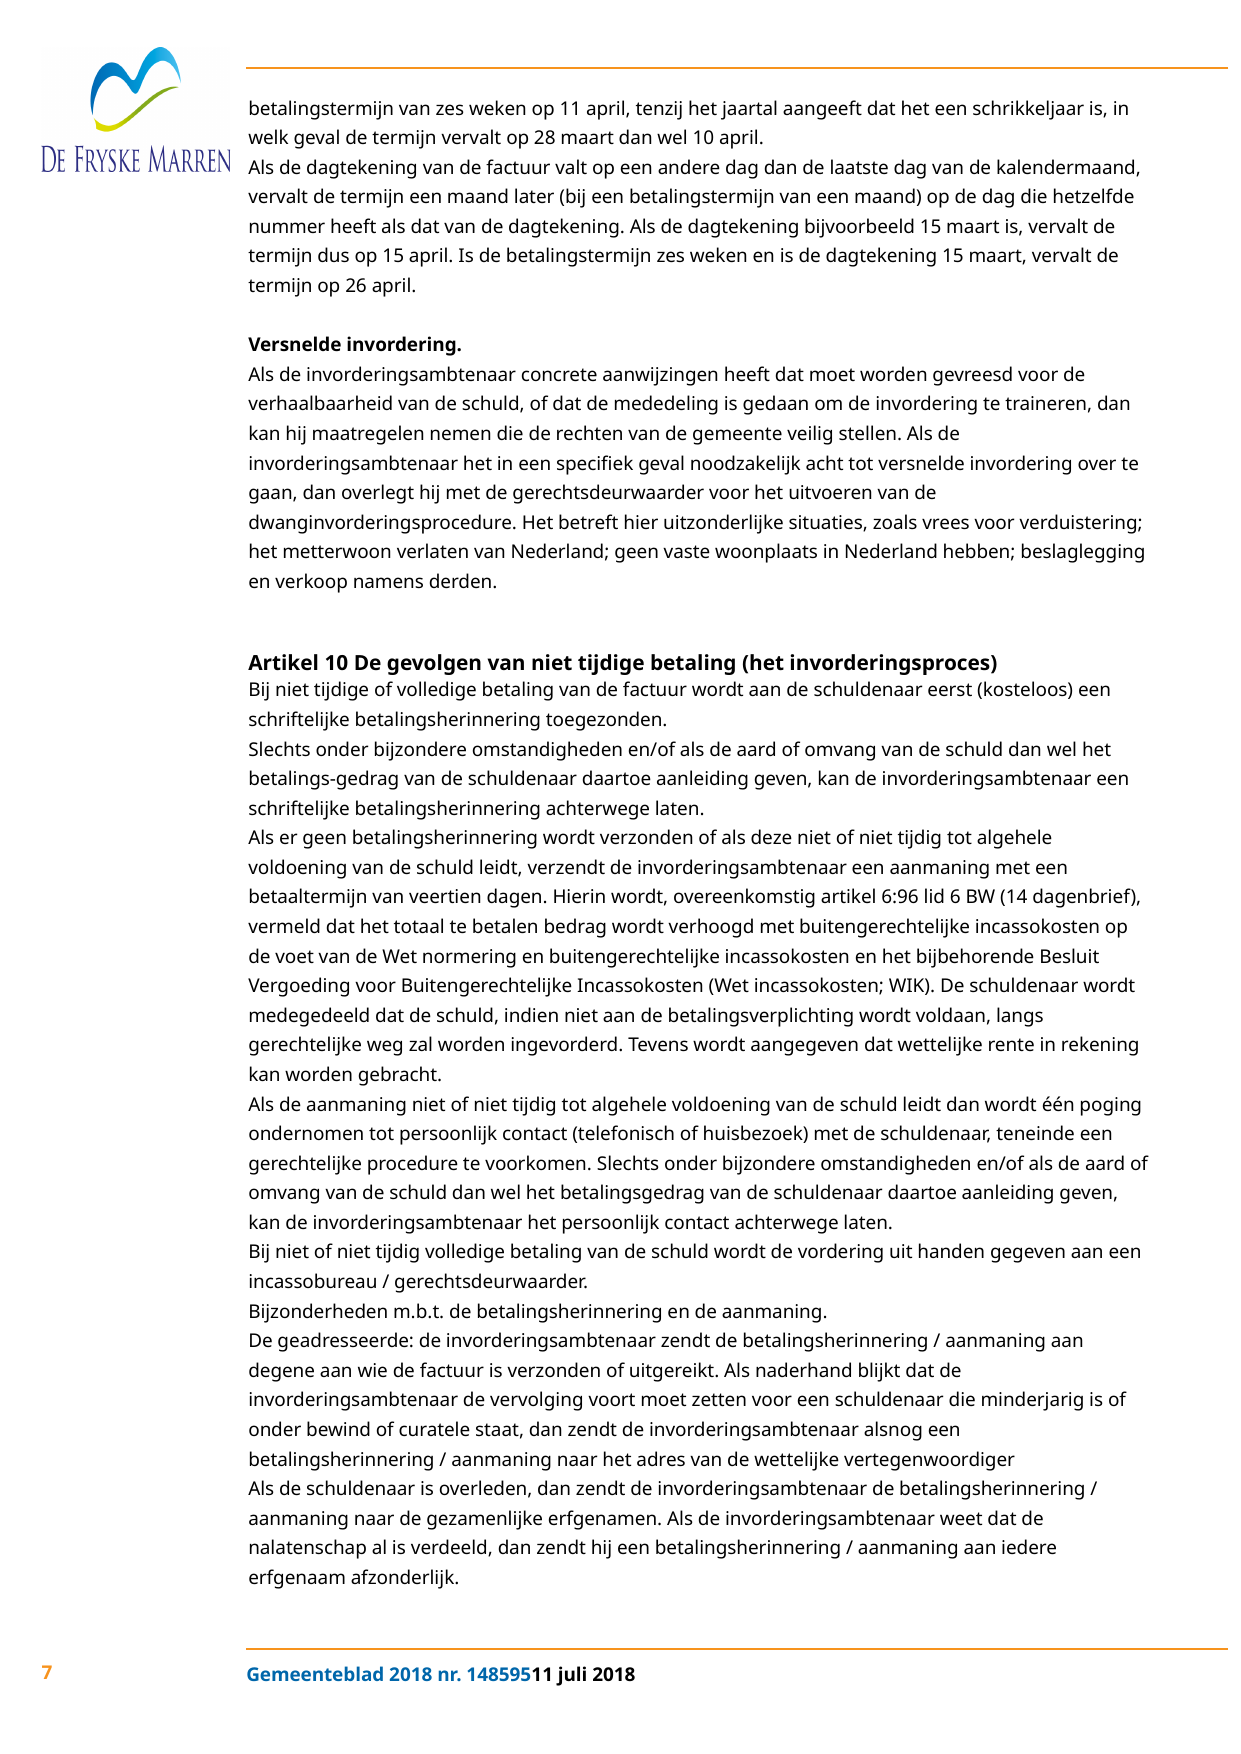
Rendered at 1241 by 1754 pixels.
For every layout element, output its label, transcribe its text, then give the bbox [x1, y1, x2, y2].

text Bijzonderheden m.b.t. de betalingsherinnering en de aanmaning. [248, 1298, 1152, 1323]
text Slechts onder bijzondere omstandigheden en/of als de aard of omvang van de schuld dan wel het betalings-gedrag van de schuldenaar daartoe aanleiding geven, kan de invorderingsambtenaar een schriftelijke betalingsherinnering achterwege laten. [248, 736, 1152, 821]
text De geadresseerde: de invorderingsambtenaar zendt de betalingsherinnering / aanmaning aan degene aan wie de factuur is verzonden of uitgereikt. Als naderhand blijkt dat de invorderingsambtenaar de vervolging voort moet zetten voor een schuldenaar die minderjarig is of onder bewind of curatele staat, dan zendt de invorderingsambtenaar alsnog een betalingsherinnering / aanmaning naar het adres van de wettelijke vertegenwoordiger [248, 1327, 1152, 1471]
picture [41, 47, 231, 172]
text Als de aanmaning niet of niet tijdig tot algehele voldoening van de schuld leidt dan wordt één poging ondernomen tot persoonlijk contact (telefonisch of huisbezoek) met de schuldenaar, teneinde een gerechtelijke procedure te voorkomen. Slechts onder bijzondere omstandigheden en/of als de aard of omvang van de schuld dan wel het betalingsgedrag van de schuldenaar daartoe aanleiding geven, kan de invorderingsambtenaar het persoonlijk contact achterwege laten. [248, 1091, 1152, 1235]
text Als de schuldenaar is overleden, dan zendt de invorderingsambtenaar de betalingsherinnering / aanmaning naar de gezamenlijke erfgenamen. Als de invorderingsambtenaar weet dat de nalatenschap al is verdeeld, dan zendt hij een betalingsherinnering / aanmaning aan iedere erfgenaam afzonderlijk. [248, 1475, 1152, 1590]
text Bij niet tijdige of volledige betaling van de factuur wordt aan de schuldenaar eerst (kosteloos) een schriftelijke betalingsherinnering toegezonden. [248, 677, 1152, 732]
text Als de invorderingsambtenaar concrete aanwijzingen heeft dat moet worden gevreesd voor de verhaalbaarheid van de schuld, of dat de mededeling is gedaan om de invordering te traineren, dan kan hij maatregelen nemen die de rechten van de gemeente veilig stellen. Als de invorderingsambtenaar het in een specifiek geval noodzakelijk acht tot versnelde invordering over te gaan, dan overlegt hij met de gerechtsdeurwaarder voor het uitvoeren van de dwanginvorderingsprocedure. Het betreft hier uitzonderlijke situaties, zoals vrees voor verduistering; het metterwoon verlaten van Nederland; geen vaste woonplaats in Nederland hebben; beslaglegging en verkoop namens derden. [248, 361, 1152, 594]
text Als de dagtekening van de factuur valt op een andere dag dan de laatste dag van de kalendermaand, vervalt de termijn een maand later (bij een betalingstermijn van een maand) op de dag die hetzelfde nummer heeft als dat van de dagtekening. Als de dagtekening bijvoorbeeld 15 maart is, vervalt de termijn dus op 15 april. Is de betalingstermijn zes weken en is de dagtekening 15 maart, vervalt de termijn op 26 april. [248, 154, 1152, 298]
text Artikel 10 De gevolgen van niet tijdige betaling (het invorderingsproces) [248, 648, 1152, 677]
text betalingstermijn van zes weken op 11 april, tenzij het jaartal aangeeft dat het een schrikkeljaar is, in welk geval de termijn vervalt op 28 maart dan wel 10 april. [248, 95, 1152, 150]
text Bij niet of niet tijdig volledige betaling van de schuld wordt de vordering uit handen gegeven aan een incassobureau / gerechtsdeurwaarder. [248, 1239, 1152, 1294]
text Als er geen betalingsherinnering wordt verzonden of als deze niet of niet tijdig tot algehele voldoening van de schuld leidt, verzendt de invorderingsambtenaar een aanmaning met een betaaltermijn van veertien dagen. Hierin wordt, overeenkomstig artikel 6:96 lid 6 BW (14 dagenbrief), vermeld dat het totaal te betalen bedrag wordt verhoogd met buitengerechtelijke incassokosten op de voet van de Wet normering en buitengerechtelijke incassokosten en het bijbehorende Besluit Vergoeding voor Buitengerechtelijke Incassokosten (Wet incassokosten; WIK). De schuldenaar wordt medegedeeld dat de schuld, indien niet aan de betalingsverplichting wordt voldaan, langs gerechtelijke weg zal worden ingevorderd. Tevens wordt aangegeven dat wettelijke rente in rekening kan worden gebracht. [248, 824, 1152, 1087]
text Versnelde invordering. [248, 331, 1152, 357]
